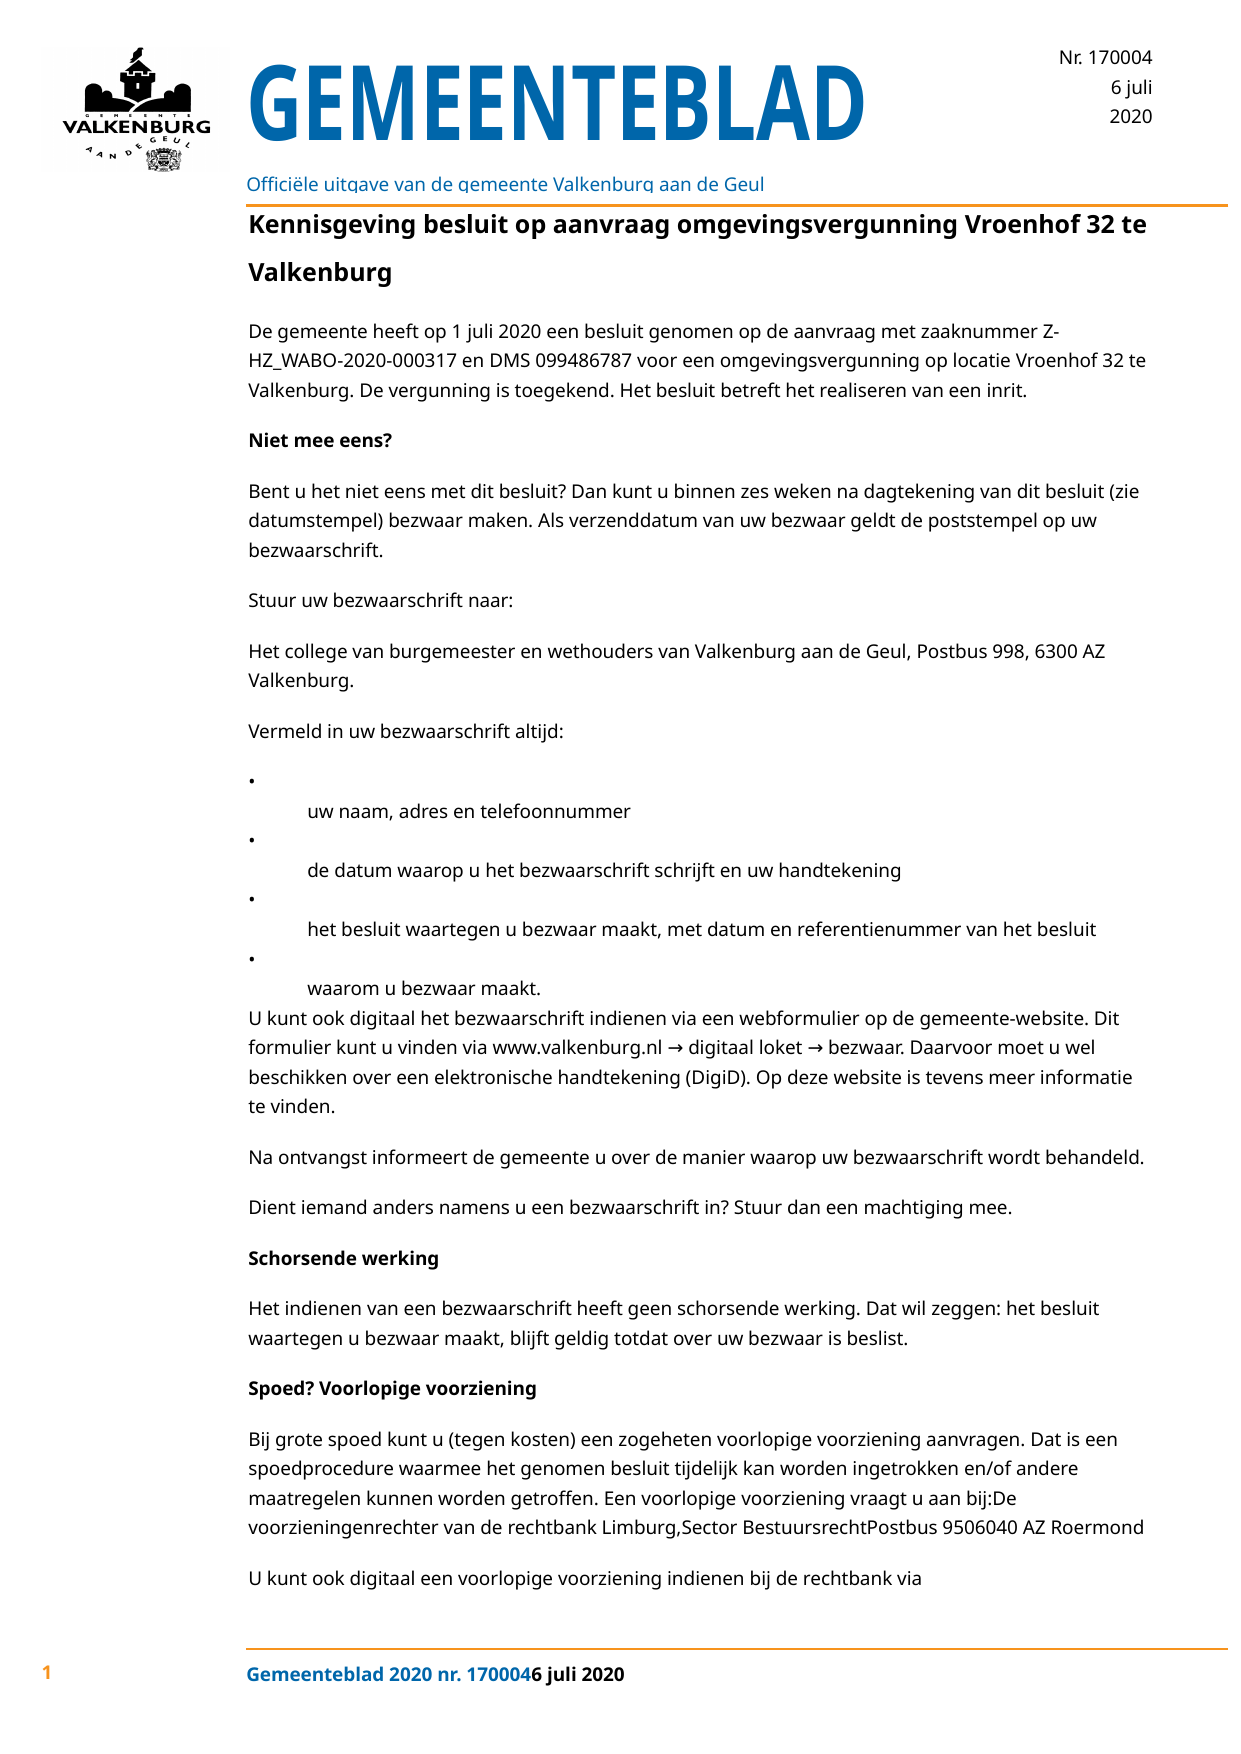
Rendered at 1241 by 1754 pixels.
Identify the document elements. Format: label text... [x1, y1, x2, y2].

text Na ontvangst informeert de gemeente u over de manier waarop uw bezwaarschrift wordt behandeld. [248, 1144, 1152, 1170]
text Schorsende werking [248, 1245, 1152, 1271]
text Kennisgeving besluit op aanvraag omgevingsvergunning Vroenhof 32 te Valkenburg [248, 207, 1152, 288]
text De gemeente heeft op 1 juli 2020 een besluit genomen op de aanvraag met zaaknummer Z-HZ_WABO-2020-000317 en DMS 099486787 voor een omgevingsvergunning op locatie Vroenhof 32 te Valkenburg. De vergunning is toegekend. Het besluit betreft het realiseren van een inrit. [248, 318, 1152, 403]
text U kunt ook digitaal een voorlopige voorziening indienen bij de rechtbank via [248, 1565, 1152, 1591]
text Dient iemand anders namens u een bezwaarschrift in? Stuur dan een machtiging mee. [248, 1194, 1152, 1220]
text Bij grote spoed kunt u (tegen kosten) een zogeheten voorlopige voorziening aanvragen. Dat is een spoedprocedure waarmee het genomen besluit tijdelijk kan worden ingetrokken en/of andere maatregelen kunnen worden getroffen. Een voorlopige voorziening vraagt u aan bij:De voorzieningenrechter van de rechtbank Limburg,Sector BestuursrechtPostbus 9506040 AZ Roermond [248, 1426, 1152, 1540]
text Bent u het niet eens met dit besluit? Dan kunt u binnen zes weken na dagtekening van dit besluit (zie datumstempel) bezwaar maken. Als verzenddatum van uw bezwaar geldt de poststempel op uw bezwaarschrift. [248, 478, 1152, 563]
text Spoed? Voorlopige voorziening [248, 1375, 1152, 1401]
list de datum waarop u het bezwaarschrift schrijft en uw handtekening [248, 857, 1152, 883]
text Het indienen van een bezwaarschrift heeft geen schorsende werking. Dat wil zeggen: het besluit waartegen u bezwaar maakt, blijft geldig totdat over uw bezwaar is beslist. [248, 1295, 1152, 1351]
text Stuur uw bezwaarschrift naar: [248, 587, 1152, 613]
picture [41, 47, 231, 172]
list uw naam, adres en telefoonnummer [248, 798, 1152, 824]
text Vermeld in uw bezwaarschrift altijd: [248, 718, 1152, 744]
list het besluit waartegen u bezwaar maakt, met datum en referentienummer van het besluit [248, 916, 1152, 942]
text U kunt ook digitaal het bezwaarschrift indienen via een webformulier op de gemeente-website. Dit formulier kunt u vinden via www.valkenburg.nl → digitaal loket → bezwaar. Daarvoor moet u wel beschikken over een elektronische handtekening (DigiD). Op deze website is tevens meer informatie te vinden. [248, 1005, 1152, 1119]
text Niet mee eens? [248, 427, 1152, 453]
text Het college van burgemeester en wethouders van Valkenburg aan de Geul, Postbus 998, 6300 AZ Valkenburg. [248, 638, 1152, 693]
list waarom u bezwaar maakt. [248, 975, 1152, 1001]
